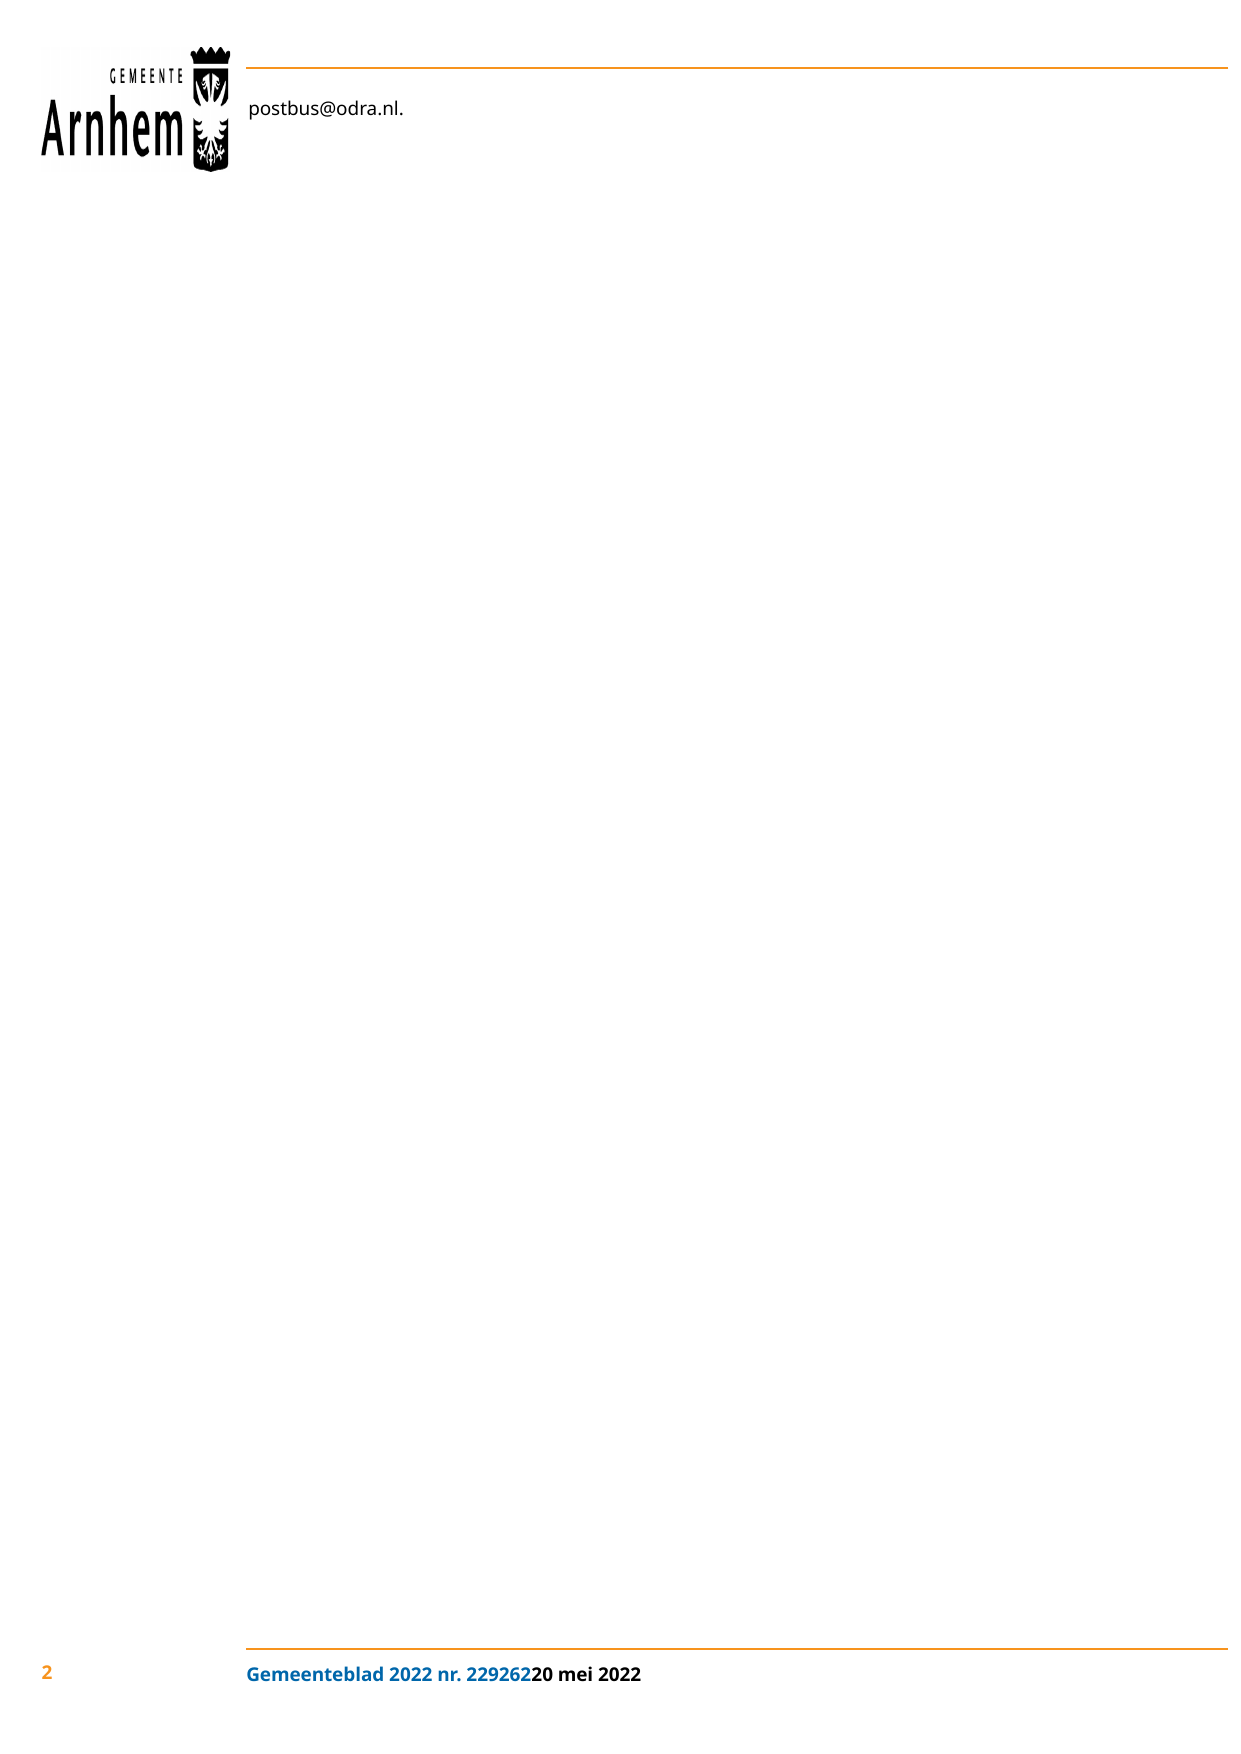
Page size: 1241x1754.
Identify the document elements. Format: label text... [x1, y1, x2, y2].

text postbus@odra.nl. [248, 95, 1152, 121]
picture [41, 47, 231, 172]
